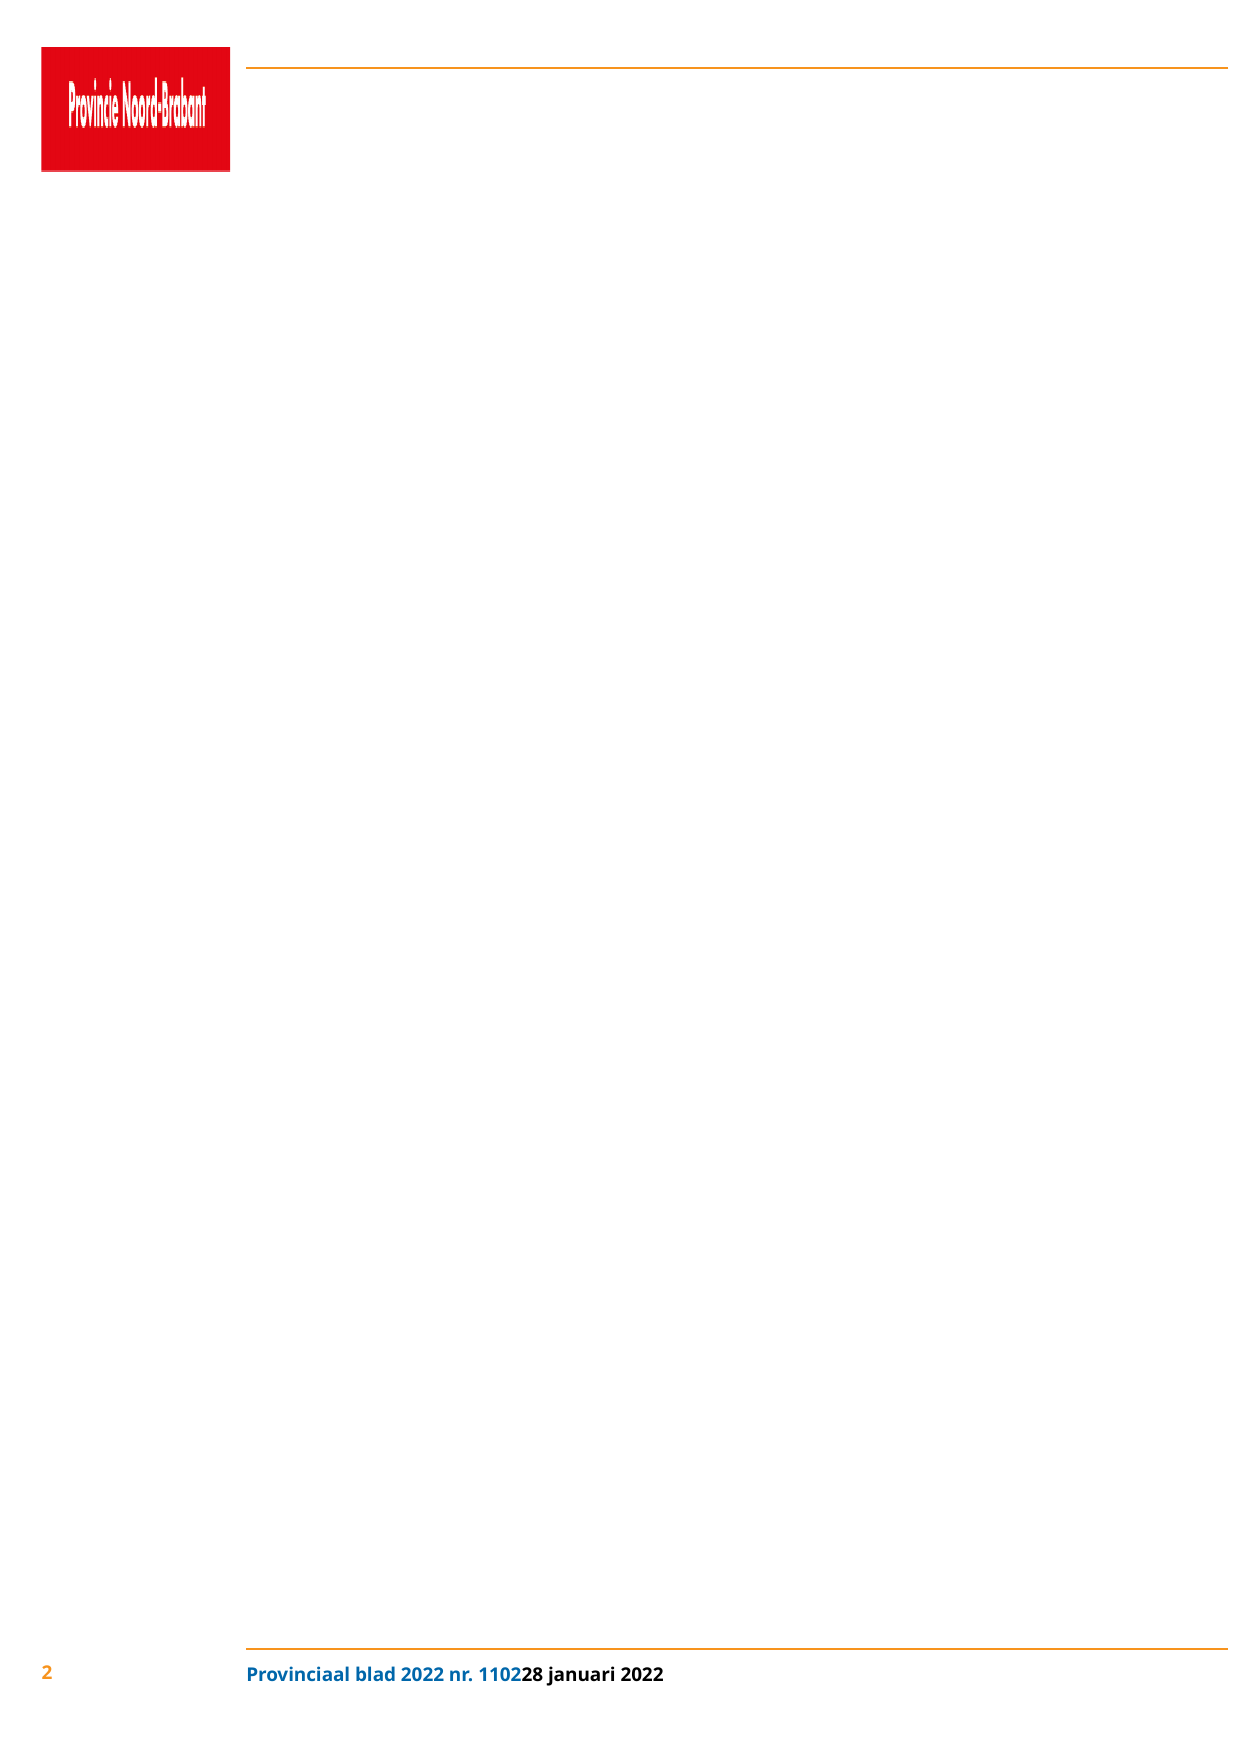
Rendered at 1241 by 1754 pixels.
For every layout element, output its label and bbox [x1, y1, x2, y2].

picture [41, 47, 231, 172]
